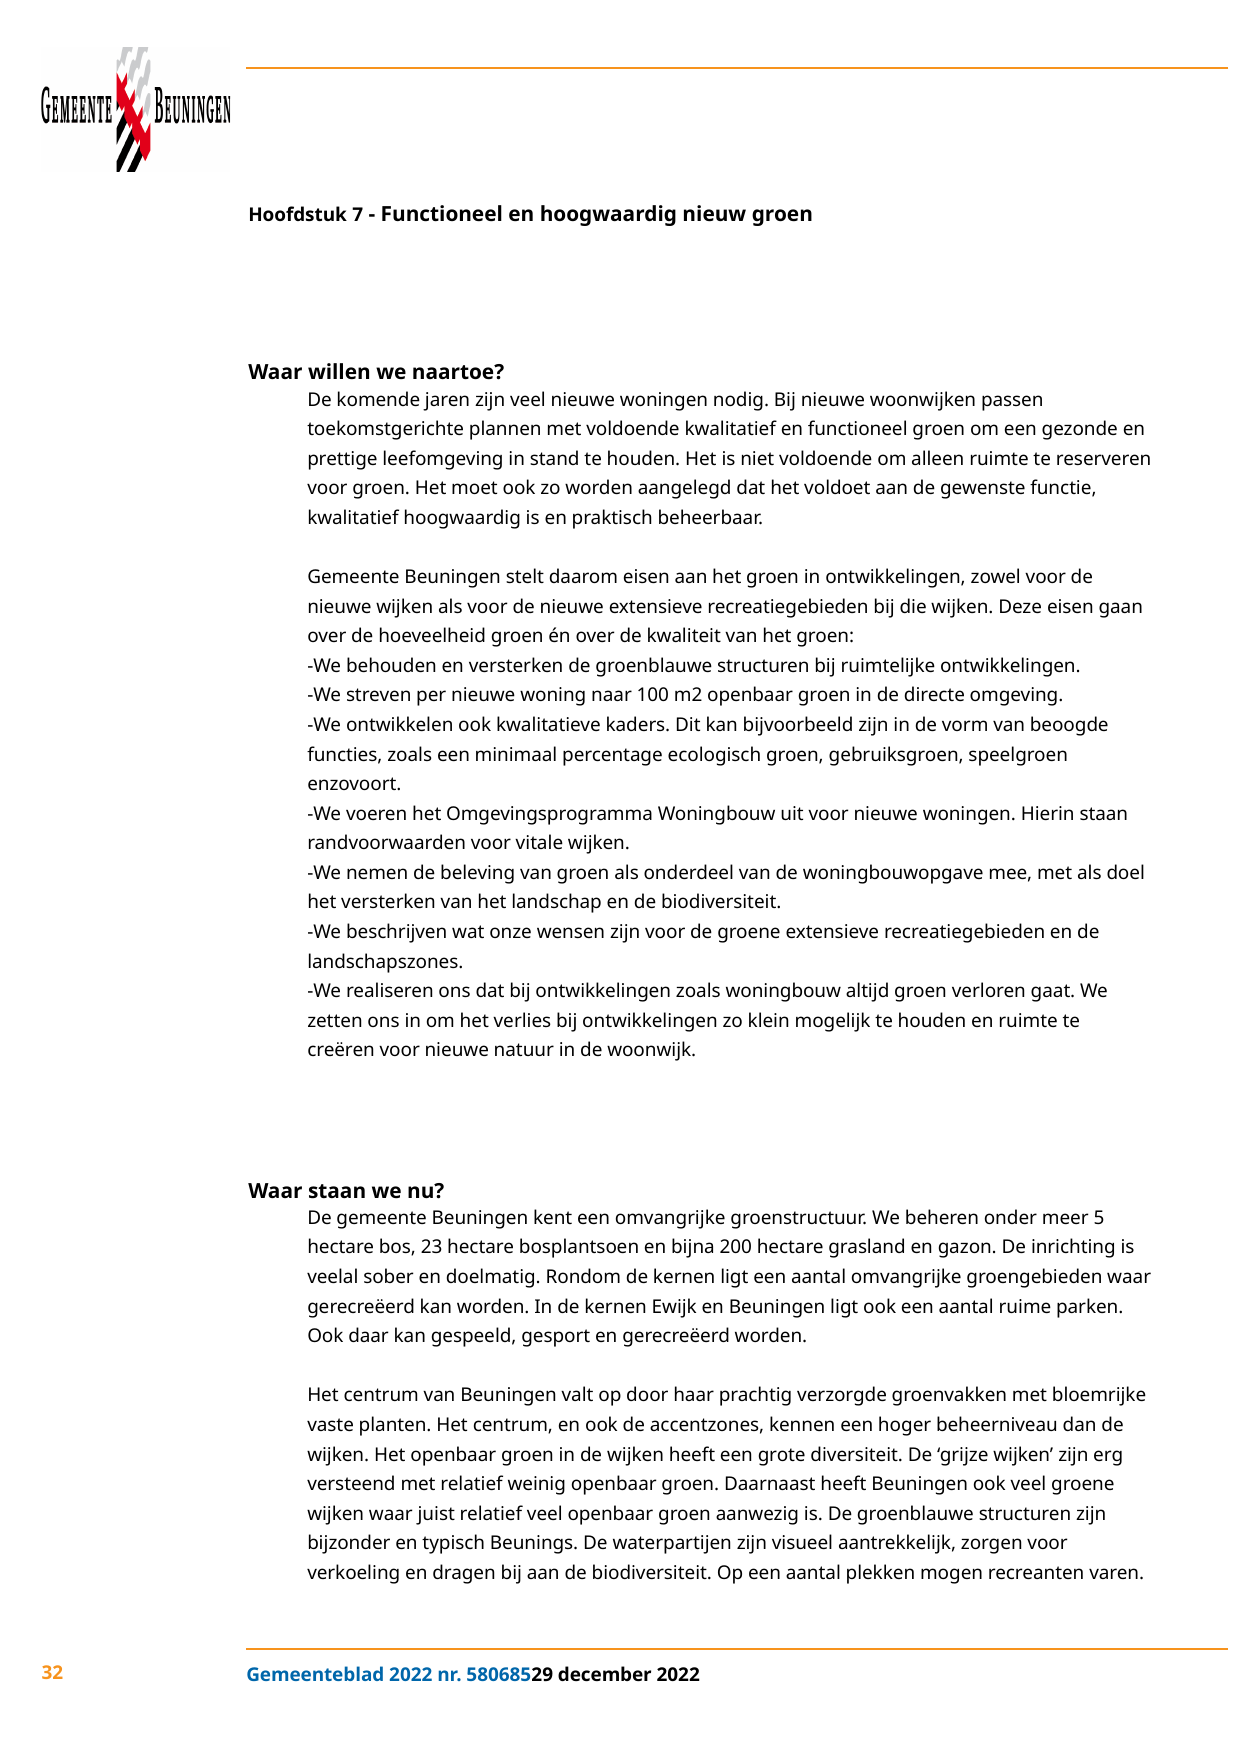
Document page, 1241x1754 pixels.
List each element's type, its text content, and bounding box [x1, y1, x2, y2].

picture [41, 47, 231, 172]
list -We nemen de beleving van groen als onderdeel van de woningbouwopgave mee, met als doel het versterken van het landschap en de biodiversiteit. [248, 859, 1152, 914]
list Gemeente Beuningen stelt daarom eisen aan het groen in ontwikkelingen, zowel voor de nieuwe wijken als voor de nieuwe extensieve recreatiegebieden bij die wijken. Deze eisen gaan over de hoeveelheid groen én over de kwaliteit van het groen: [248, 563, 1152, 648]
text Waar willen we naartoe? [248, 357, 1152, 386]
list -We realiseren ons dat bij ontwikkelingen zoals woningbouw altijd groen verloren gaat. We zetten ons in om het verlies bij ontwikkelingen zo klein mogelijk te houden en ruimte te creëren voor nieuwe natuur in de woonwijk. [248, 977, 1152, 1062]
list Het centrum van Beuningen valt op door haar prachtig verzorgde groenvakken met bloemrijke vaste planten. Het centrum, en ook de accentzones, kennen een hoger beheerniveau dan de wijken. Het openbaar groen in de wijken heeft een grote diversiteit. De ‘grijze wijken’ zijn erg versteend met relatief weinig openbaar groen. Daarnaast heeft Beuningen ook veel groene wijken waar juist relatief veel openbaar groen aanwezig is. De groenblauwe structuren zijn bijzonder en typisch Beunings. De waterpartijen zijn visueel aantrekkelijk, zorgen voor verkoeling en dragen bij aan de biodiversiteit. Op een aantal plekken mogen recreanten varen. [248, 1382, 1152, 1585]
list De gemeente Beuningen kent een omvangrijke groenstructuur. We beheren onder meer 5 hectare bos, 23 hectare bosplantsoen en bijna 200 hectare grasland en gazon. De inrichting is veelal sober en doelmatig. Rondom de kernen ligt een aantal omvangrijke groengebieden waar gerecreëerd kan worden. In de kernen Ewijk en Beuningen ligt ook een aantal ruime parken. Ook daar kan gespeeld, gesport en gerecreëerd worden. [248, 1204, 1152, 1348]
list -We beschrijven wat onze wensen zijn voor de groene extensieve recreatiegebieden en de landschapszones. [248, 918, 1152, 973]
list -We streven per nieuwe woning naar 100 m2 openbaar groen in de directe omgeving. [248, 682, 1152, 707]
text Hoofdstuk 7 - Functioneel en hoogwaardig nieuw groen [248, 199, 1152, 228]
text Waar staan we nu? [248, 1176, 1152, 1204]
list -We behouden en versterken de groenblauwe structuren bij ruimtelijke ontwikkelingen. [248, 652, 1152, 678]
list De komende jaren zijn veel nieuwe woningen nodig. Bij nieuwe woonwijken passen toekomstgerichte plannen met voldoende kwalitatief en functioneel groen om een gezonde en prettige leefomgeving in stand te houden. Het is niet voldoende om alleen ruimte te reserveren voor groen. Het moet ook zo worden aangelegd dat het voldoet aan de gewenste functie, kwalitatief hoogwaardig is en praktisch beheerbaar. [248, 386, 1152, 530]
list -We voeren het Omgevingsprogramma Woningbouw uit voor nieuwe woningen. Hierin staan randvoorwaarden voor vitale wijken. [248, 800, 1152, 855]
list -We ontwikkelen ook kwalitatieve kaders. Dit kan bijvoorbeeld zijn in de vorm van beoogde functies, zoals een minimaal percentage ecologisch groen, gebruiksgroen, speelgroen enzovoort. [248, 711, 1152, 796]
